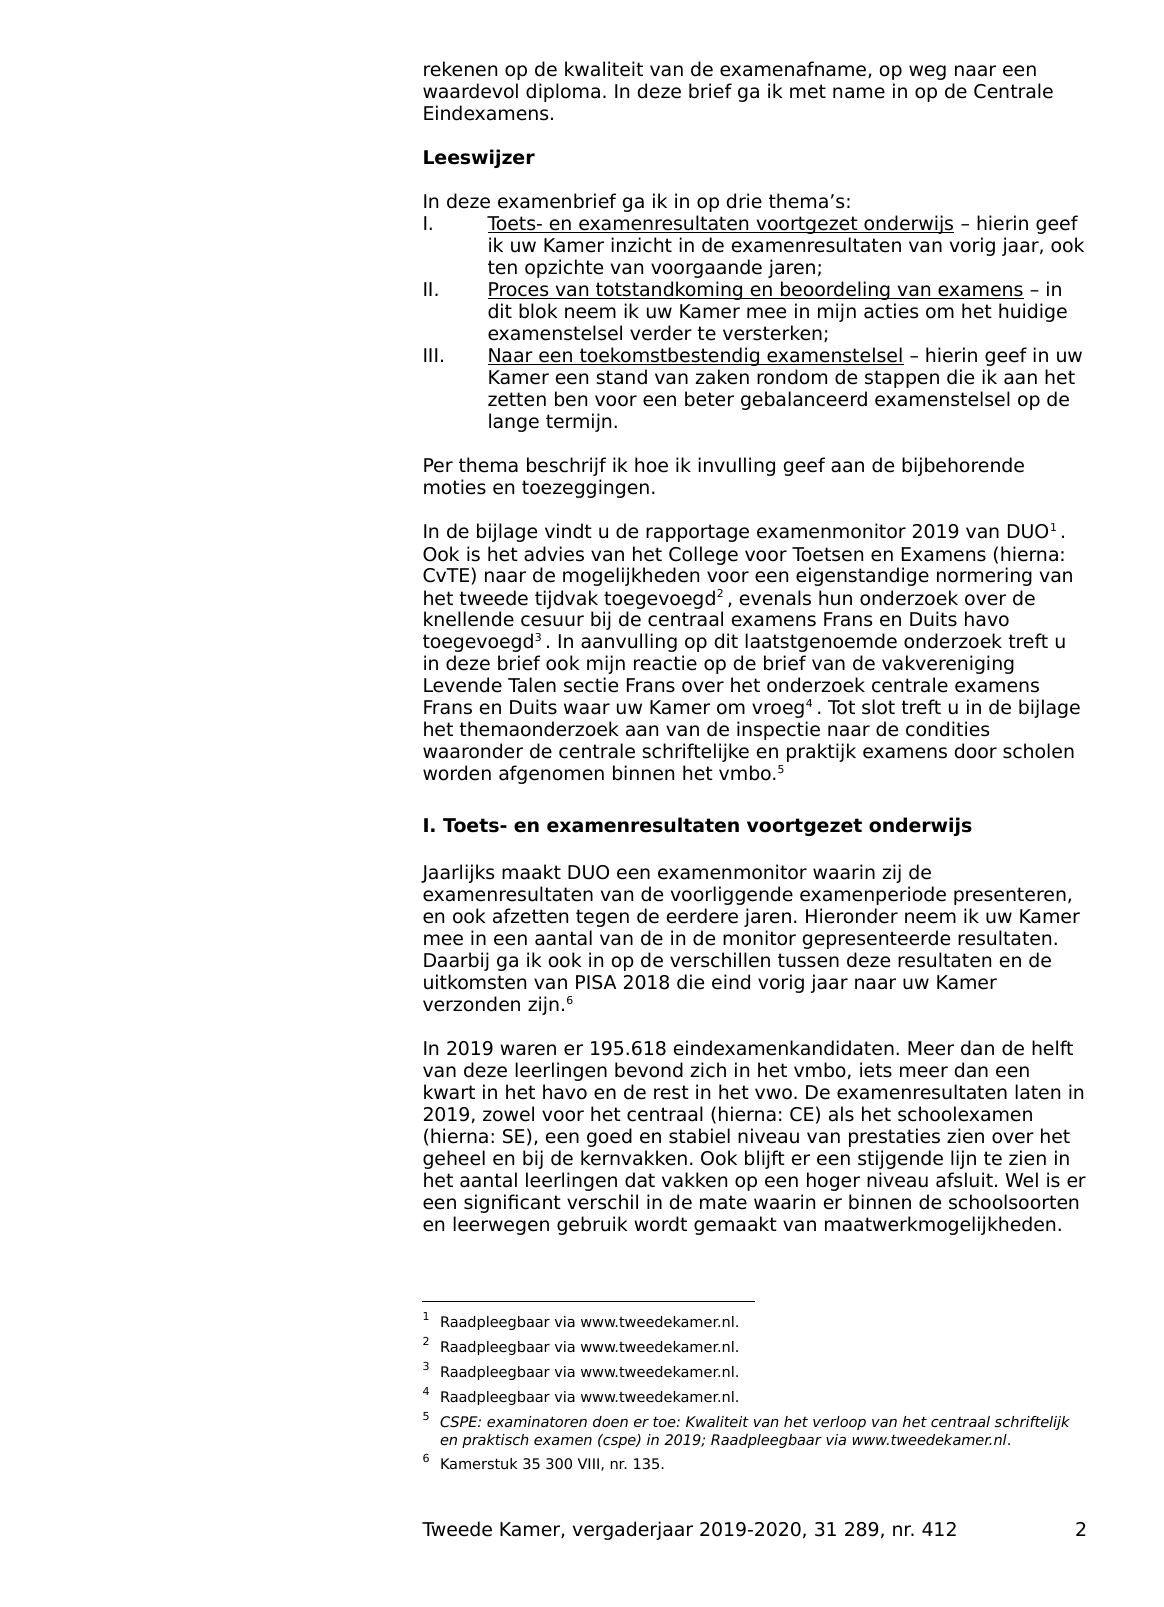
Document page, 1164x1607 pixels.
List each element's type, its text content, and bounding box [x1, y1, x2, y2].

text Kamerstuk 35 300 VIII, nr. 135. [422, 1452, 1087, 1474]
text In de bijlage vindt u de rapportage examenmonitor 2019 van DUO. Ook is het advies van het College voor Toetsen en Examens (hierna: CvTE) naar de mogelijkheden voor een eigenstandige normering van het tweede tijdvak toegevoegd, evenals hun onderzoek over de knellende cesuur bij de centraal examens Frans en Duits havo toegevoegd. In aanvulling op dit laatstgenoemde onderzoek treft u in deze brief ook mijn reactie op de brief van de vakvereniging Levende Talen sectie Frans over het onderzoek centrale examens Frans en Duits waar uw Kamer om vroeg. Tot slot treft u in de bijlage het themaonderzoek aan van de inspectie naar de condities waaronder de centrale schriftelijke en praktijk examens door scholen worden afgenomen binnen het vmbo. [422, 521, 1087, 785]
text In deze examenbrief ga ik in op drie thema’s: [422, 191, 1087, 213]
text Raadpleegbaar via www.tweedekamer.nl. [422, 1360, 1087, 1382]
text II. Proces van totstandkoming en beoordeling van examens – in dit blok neem ik uw Kamer mee in mijn acties om het huidige examenstelsel verder te versterken; [422, 279, 1087, 345]
text Per thema beschrijf ik hoe ik invulling geef aan de bijbehorende moties en toezeggingen. [422, 455, 1087, 499]
text I. Toets- en examenresultaten voortgezet onderwijs – hierin geef ik uw Kamer inzicht in de examenresultaten van vorig jaar, ook ten opzichte van voorgaande jaren; [422, 213, 1087, 279]
subtitle I. Toets- en examenresultaten voortgezet onderwijs [422, 815, 1087, 837]
text In 2019 waren er 195.618 eindexamenkandidaten. Meer dan de helft van deze leerlingen bevond zich in het vmbo, iets meer dan een kwart in het havo en de rest in het vwo. De examenresultaten laten in 2019, zowel voor het centraal (hierna: CE) als het schoolexamen (hierna: SE), een goed en stabiel niveau van prestaties zien over het geheel en bij de kernvakken. Ook blijft er een stijgende lijn te zien in het aantal leerlingen dat vakken op een hoger niveau afsluit. Wel is er een significant verschil in de mate waarin er binnen de schoolsoorten en leerwegen gebruik wordt gemaakt van maatwerkmogelijkheden. [422, 1038, 1087, 1236]
text Raadpleegbaar via www.tweedekamer.nl. [422, 1335, 1087, 1357]
text Jaarlijks maakt DUO een examenmonitor waarin zij de examenresultaten van de voorliggende examenperiode presenteren, en ook afzetten tegen de eerdere jaren. Hieronder neem ik uw Kamer mee in een aantal van de in de monitor gepresenteerde resultaten. Daarbij ga ik ook in op de verschillen tussen deze resultaten en de uitkomsten van PISA 2018 die eind vorig jaar naar uw Kamer verzonden zijn. [422, 862, 1087, 1016]
text Raadpleegbaar via www.tweedekamer.nl. [422, 1310, 1087, 1332]
subtitle Leeswijzer [422, 147, 1087, 169]
text Raadpleegbaar via www.tweedekamer.nl. [422, 1385, 1087, 1407]
text CSPE: examinatoren doen er toe: Kwaliteit van het verloop van het centraal schriftelijk en praktisch examen (cspe) in 2019; Raadpleegbaar via www.tweedekamer.nl. [422, 1410, 1087, 1449]
text III. Naar een toekomstbestendig examenstelsel – hierin geef in uw Kamer een stand van zaken rondom de stappen die ik aan het zetten ben voor een beter gebalanceerd examenstelsel op de lange termijn. [422, 345, 1087, 433]
text rekenen op de kwaliteit van de examenafname, op weg naar een waardevol diploma. In deze brief ga ik met name in op de Centrale Eindexamens. [422, 59, 1087, 125]
